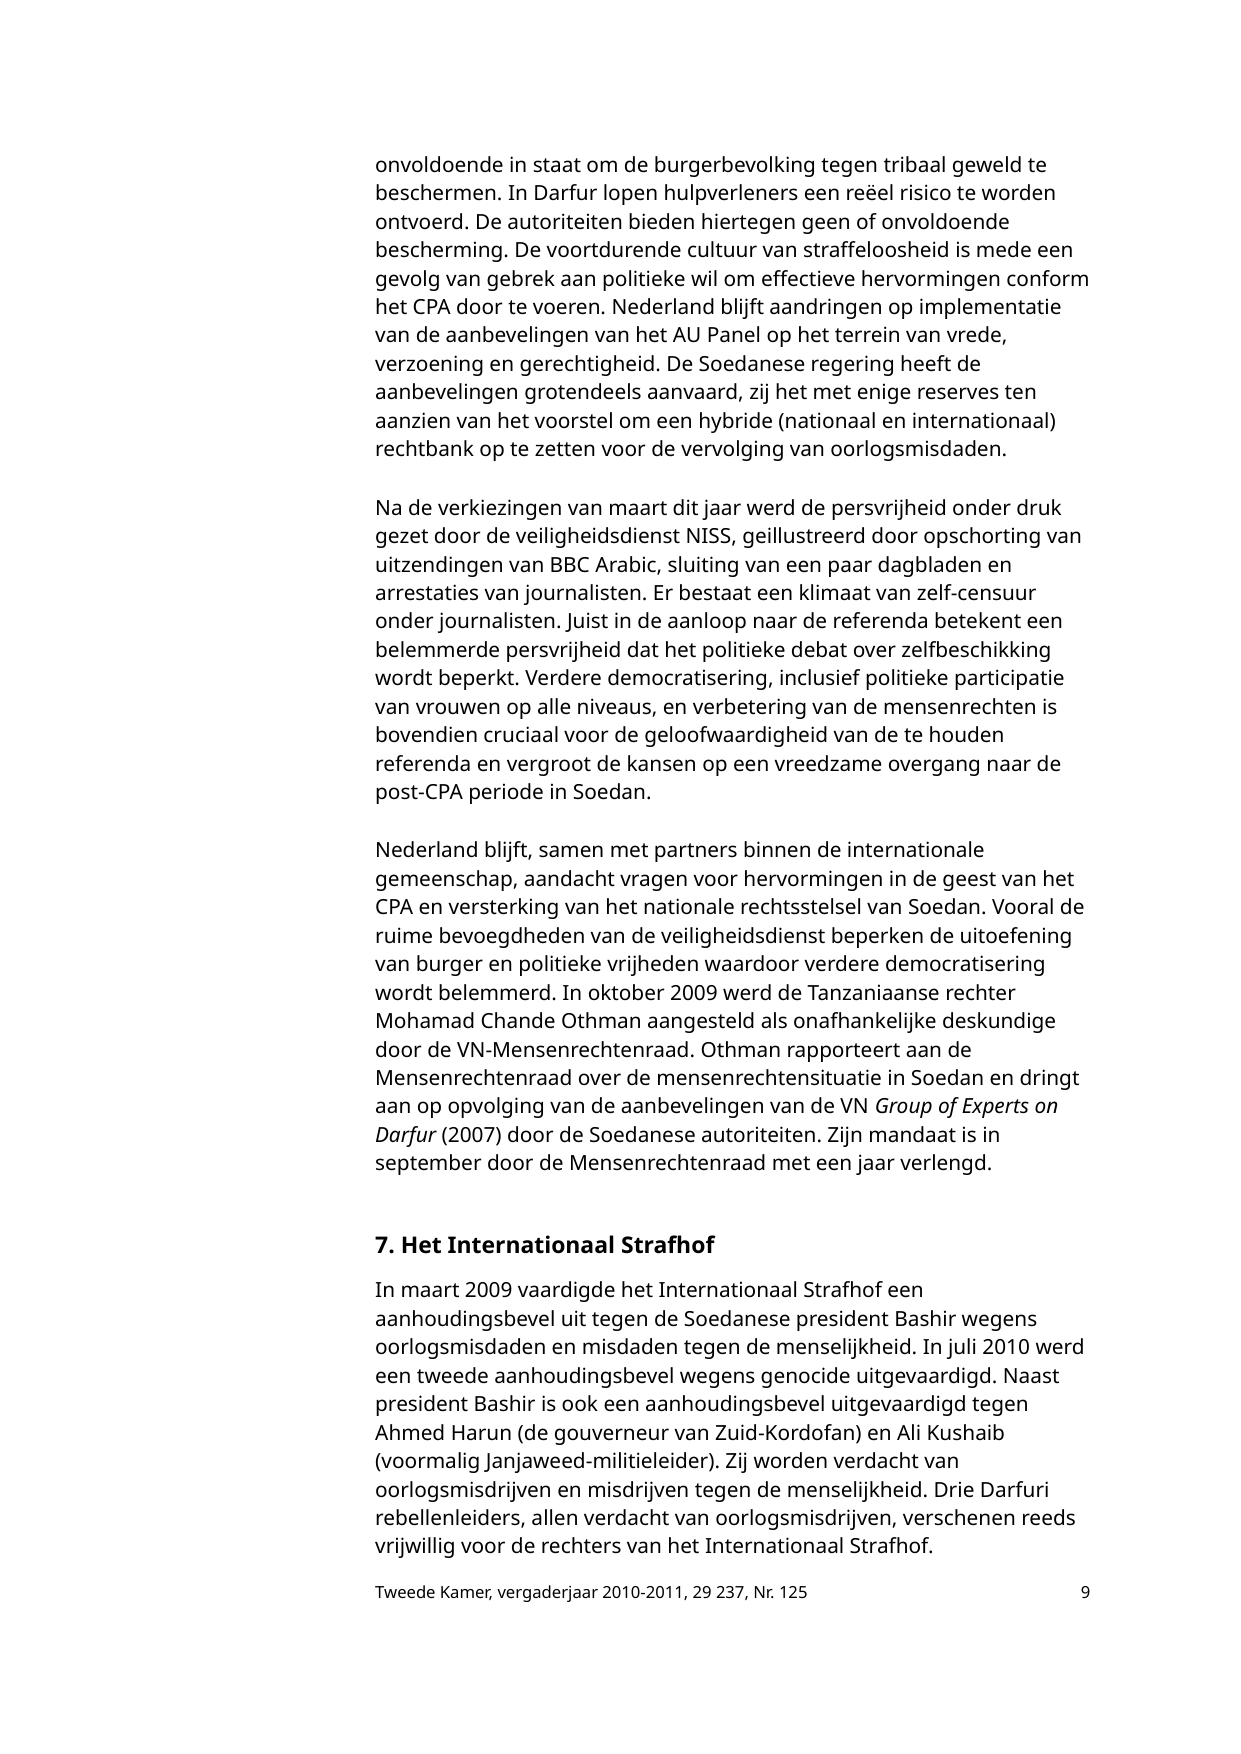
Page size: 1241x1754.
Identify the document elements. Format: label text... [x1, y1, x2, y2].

text In maart 2009 vaardigde het Internationaal Strafhof een aanhoudingsbevel uit tegen de Soedanese president Bashir wegens oorlogsmisdaden en misdaden tegen de menselijkheid. In juli 2010 werd een tweede aanhoudingsbevel wegens genocide uitgevaardigd. Naast president Bashir is ook een aanhoudingsbevel uitgevaardigd tegen Ahmed Harun (de gouverneur van Zuid-Kordofan) en Ali Kushaib (voormalig Janjaweed-militieleider). Zij worden verdacht van oorlogsmisdrijven en misdrijven tegen de menselijkheid. Drie Darfuri rebellenleiders, allen verdacht van oorlogsmisdrijven, verschenen reeds vrijwillig voor de rechters van het Internationaal Strafhof. [375, 1276, 1090, 1560]
text Na de verkiezingen van maart dit jaar werd de persvrijheid onder druk gezet door de veiligheidsdienst NISS, geillustreerd door opschorting van uitzendingen van BBC Arabic, sluiting van een paar dagbladen en arrestaties van journalisten. Er bestaat een klimaat van zelf-censuur onder journalisten. Juist in de aanloop naar de referenda betekent een belemmerde persvrijheid dat het politieke debat over zelfbeschikking wordt beperkt. Verdere democratisering, inclusief politieke participatie van vrouwen op alle niveaus, en verbetering van de mensenrechten is bovendien cruciaal voor de geloofwaardigheid van de te houden referenda en vergroot de kansen op een vreedzame overgang naar de post-CPA periode in Soedan. [375, 493, 1090, 806]
text onvoldoende in staat om de burgerbevolking tegen tribaal geweld te beschermen. In Darfur lopen hulpverleners een reëel risico te worden ontvoerd. De autoriteiten bieden hiertegen geen of onvoldoende bescherming. De voortdurende cultuur van straffeloosheid is mede een gevolg van gebrek aan politieke wil om effectieve hervormingen conform het CPA door te voeren. Nederland blijft aandringen op implementatie van de aanbevelingen van het AU Panel op het terrein van vrede, verzoening en gerechtigheid. De Soedanese regering heeft de aanbevelingen grotendeels aanvaard, zij het met enige reserves ten aanzien van het voorstel om een hybride (nationaal en internationaal) rechtbank op te zetten voor de vervolging van oorlogsmisdaden. [375, 150, 1090, 463]
subtitle 7. Het Internationaal Strafhof [375, 1229, 1090, 1261]
text Nederland blijft, samen met partners binnen de internationale gemeenschap, aandacht vragen voor hervormingen in de geest van het CPA en versterking van het nationale rechtsstelsel van Soedan. Vooral de ruime bevoegdheden van de veiligheidsdienst beperken de uitoefening van burger en politieke vrijheden waardoor verdere democratisering wordt belemmerd. In oktober 2009 werd de Tanzaniaanse rechter Mohamad Chande Othman aangesteld als onafhankelijke deskundige door de VN-Mensenrechtenraad. Othman rapporteert aan de Mensenrechtenraad over de mensenrechtensituatie in Soedan en dringt aan op opvolging van de aanbevelingen van de VN Group of Experts on Darfur (2007) door de Soedanese autoriteiten. Zijn mandaat is in september door de Mensenrechtenraad met een jaar verlengd. [375, 836, 1090, 1177]
